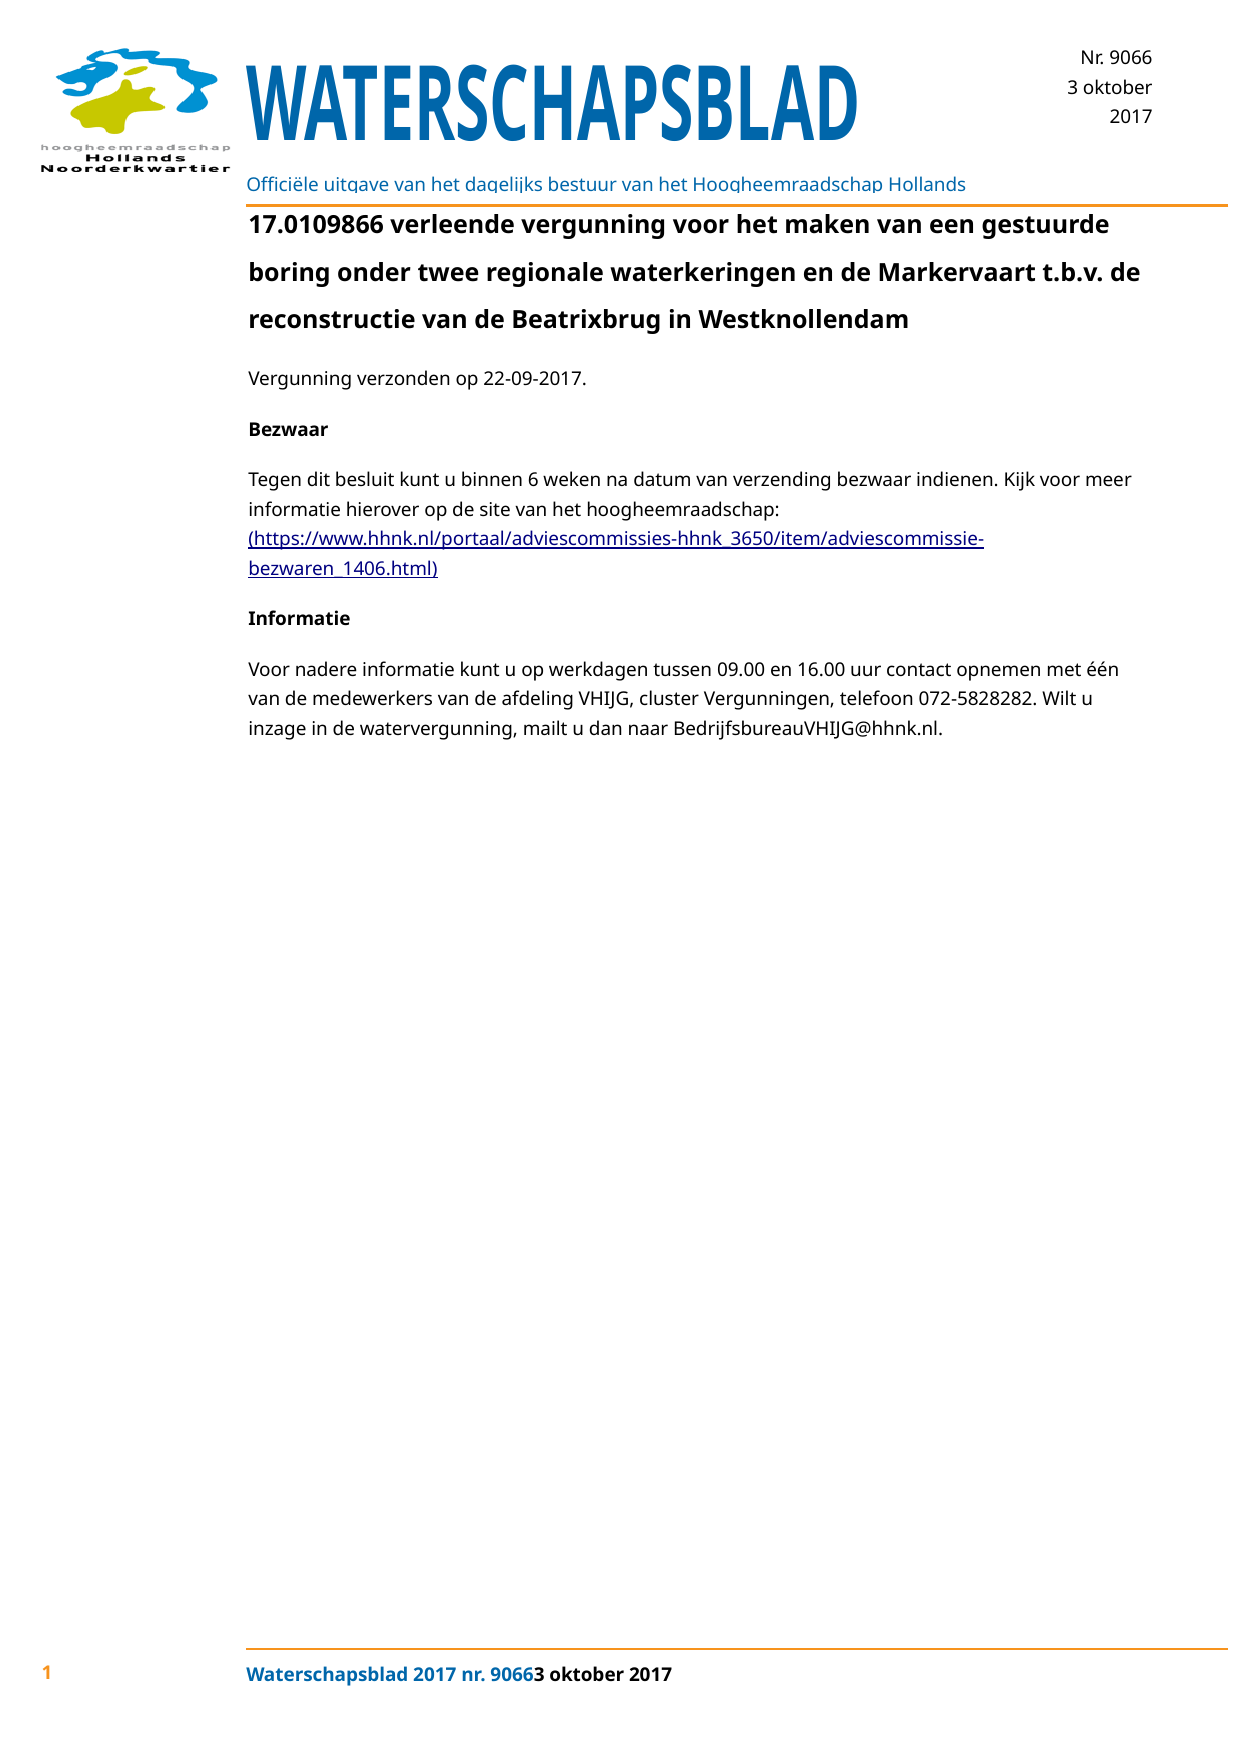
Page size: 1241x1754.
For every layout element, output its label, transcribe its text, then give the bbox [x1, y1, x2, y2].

text Tegen dit besluit kunt u binnen 6 weken na datum van verzending bezwaar indienen. Kijk voor meer informatie hierover op de site van het hoogheemraadschap: (https://www.hhnk.nl/portaal/adviescommissies-hhnk_3650/item/adviescommissie-bezwaren_1406.html) [248, 466, 1152, 581]
text Voor nadere informatie kunt u op werkdagen tussen 09.00 en 16.00 uur contact opnemen met één van de medewerkers van de afdeling VHIJG, cluster Vergunningen, telefoon 072-5828282. Wilt u inzage in de watervergunning, mailt u dan naar BedrijfsbureauVHIJG@hhnk.nl. [248, 656, 1152, 741]
text Vergunning verzonden op 22-09-2017. [248, 366, 1152, 391]
picture [41, 47, 231, 172]
text Informatie [248, 606, 1152, 631]
text Bezwaar [248, 416, 1152, 442]
text 17.0109866 verleende vergunning voor het maken van een gestuurde boring onder twee regionale waterkeringen en de Markervaart t.b.v. de reconstructie van de Beatrixbrug in Westknollendam [248, 207, 1152, 336]
